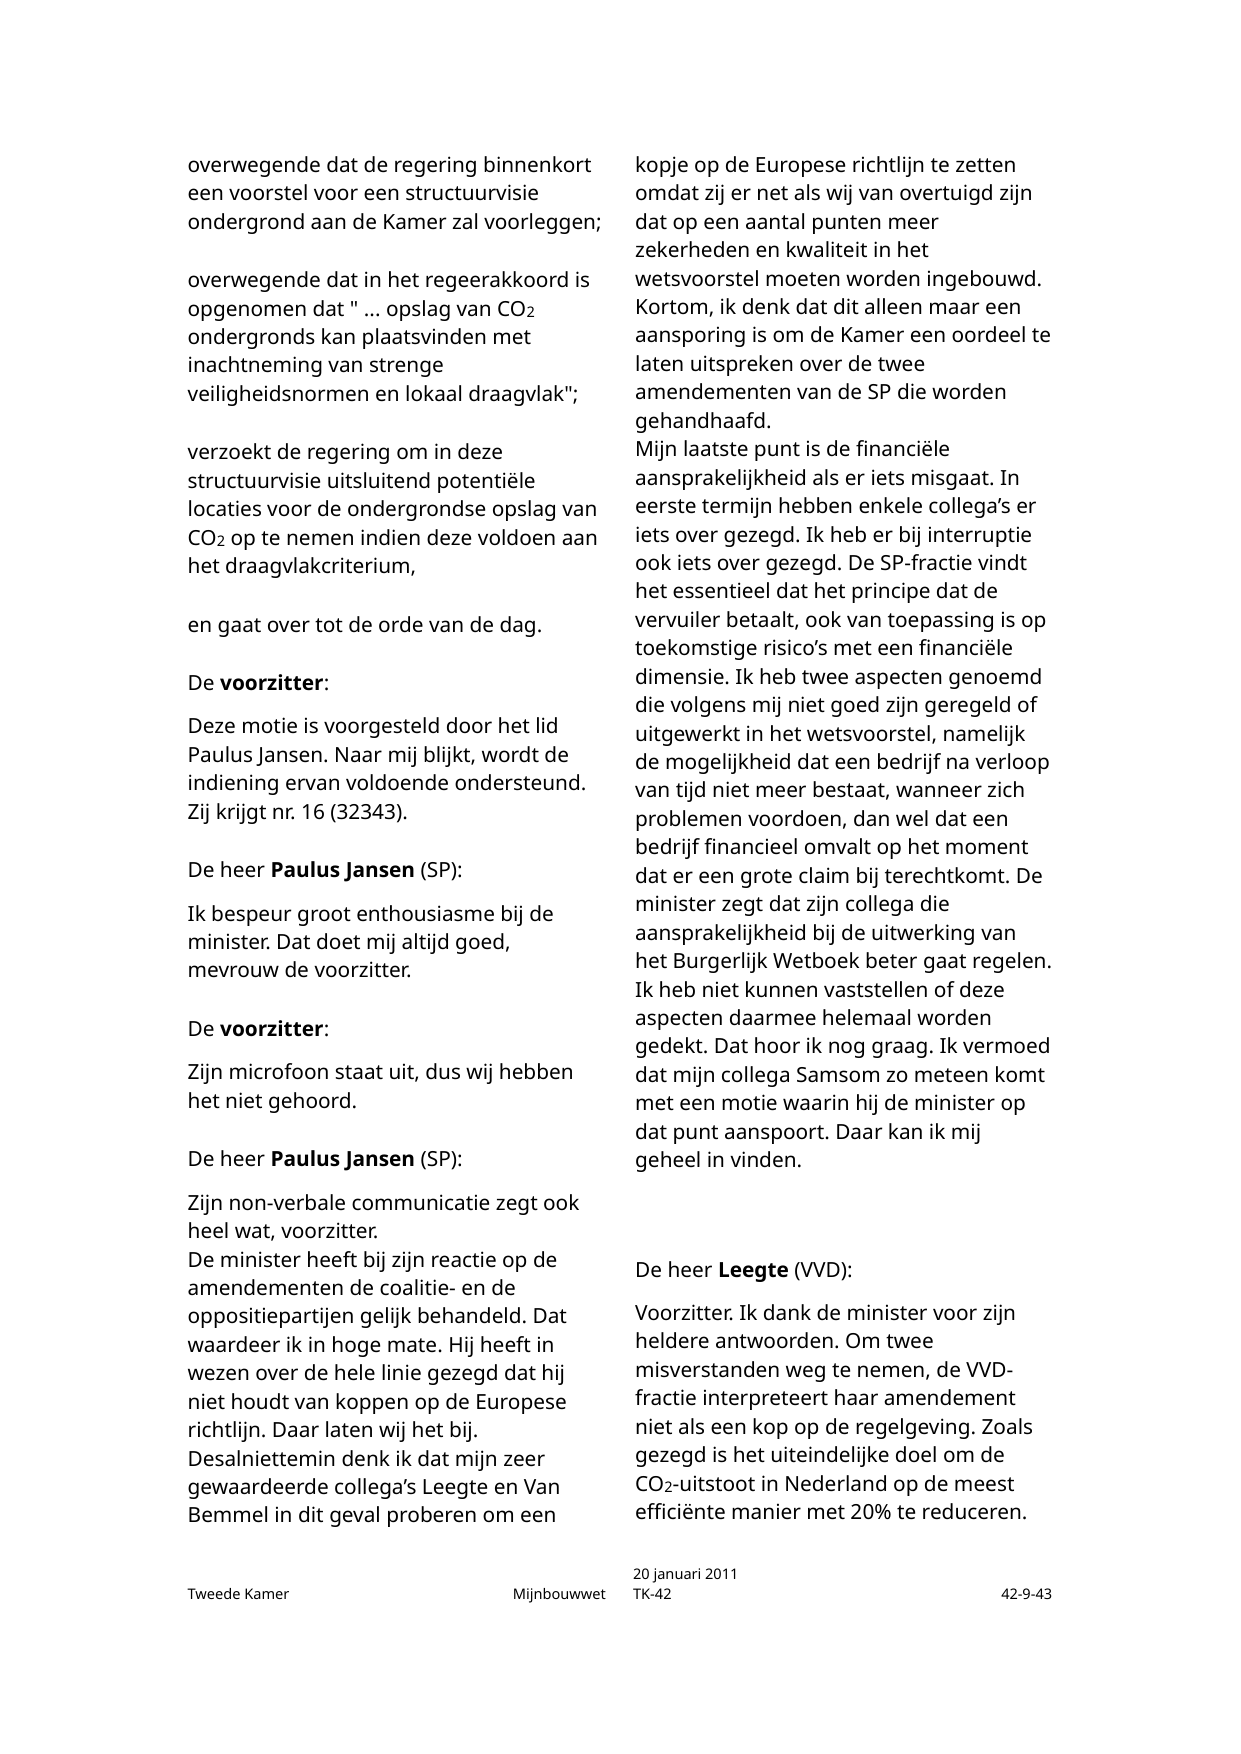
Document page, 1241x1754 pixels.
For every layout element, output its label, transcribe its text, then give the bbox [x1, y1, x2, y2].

text Voorzitter. Ik dank de minister voor zijn heldere antwoorden. Om twee misverstanden weg te nemen, de VVD-fractie interpreteert haar amendement niet als een kop op de regelgeving. Zoals gezegd is het uiteindelijke doel om de CO2-uitstoot in Nederland op de meest efficiënte manier met 20% te reduceren. [635, 1298, 1053, 1526]
text Zij krijgt nr. 16 (32343). [187, 797, 605, 825]
text kopje op de Europese richtlijn te zetten omdat zij er net als wij van overtuigd zijn dat op een aantal punten meer zekerheden en kwaliteit in het wetsvoorstel moeten worden ingebouwd. Kortom, ik denk dat dit alleen maar een aansporing is om de Kamer een oordeel te laten uitspreken over de twee amendementen van de SP die worden gehandhaafd. [635, 150, 1053, 434]
text en gaat over tot de orde van de dag. [187, 610, 605, 638]
text De heer Paulus Jansen (SP): [187, 1144, 605, 1173]
text Ik bespeur groot enthousiasme bij de minister. Dat doet mij altijd goed, mevrouw de voorzitter. [187, 899, 605, 984]
text De voorzitter: [187, 1014, 605, 1042]
text De voorzitter: [187, 668, 605, 697]
text verzoekt de regering om in deze structuurvisie uitsluitend potentiële locaties voor de ondergrondse opslag van CO2 op te nemen indien deze voldoen aan het draagvlakcriterium, [187, 437, 605, 580]
text Deze motie is voorgesteld door het lid Paulus Jansen. Naar mij blijkt, wordt de indiening ervan voldoende ondersteund. [187, 712, 605, 797]
text Zijn non-verbale communicatie zegt ook heel wat, voorzitter. [187, 1188, 605, 1245]
text overwegende dat in het regeerakkoord is opgenomen dat " ... opslag van CO2 ondergronds kan plaatsvinden met inachtneming van strenge veiligheidsnormen en lokaal draagvlak"; [187, 265, 605, 407]
text overwegende dat de regering binnenkort een voorstel voor een structuurvisie ondergrond aan de Kamer zal voorleggen; [187, 150, 605, 235]
text De minister heeft bij zijn reactie op de amendementen de coalitie- en de oppositiepartijen gelijk behandeld. Dat waardeer ik in hoge mate. Hij heeft in wezen over de hele linie gezegd dat hij niet houdt van koppen op de Europese richtlijn. Daar laten wij het bij. Desalniettemin denk ik dat mijn zeer gewaardeerde collega’s Leegte en Van Bemmel in dit geval proberen om een [187, 1245, 605, 1529]
text De heer Paulus Jansen (SP): [187, 855, 605, 884]
text De heer Leegte (VVD): [635, 1255, 1053, 1283]
text Mijn laatste punt is de financiële aansprakelijkheid als er iets misgaat. In eerste termijn hebben enkele collega’s er iets over gezegd. Ik heb er bij interruptie ook iets over gezegd. De SP-fractie vindt het essentieel dat het principe dat de vervuiler betaalt, ook van toepassing is op toekomstige risico’s met een financiële dimensie. Ik heb twee aspecten genoemd die volgens mij niet goed zijn geregeld of uitgewerkt in het wetsvoorstel, namelijk de mogelijkheid dat een bedrijf na verloop van tijd niet meer bestaat, wanneer zich problemen voordoen, dan wel dat een bedrijf financieel omvalt op het moment dat er een grote claim bij terechtkomt. De minister zegt dat zijn collega die aansprakelijkheid bij de uitwerking van het Burgerlijk Wetboek beter gaat regelen. Ik heb niet kunnen vaststellen of deze aspecten daarmee helemaal worden gedekt. Dat hoor ik nog graag. Ik vermoed dat mijn collega Samsom zo meteen komt met een motie waarin hij de minister op dat punt aanspoort. Daar kan ik mij geheel in vinden. [635, 434, 1053, 1174]
text  [635, 1204, 1053, 1232]
text Zijn microfoon staat uit, dus wij hebben het niet gehoord. [187, 1057, 605, 1114]
